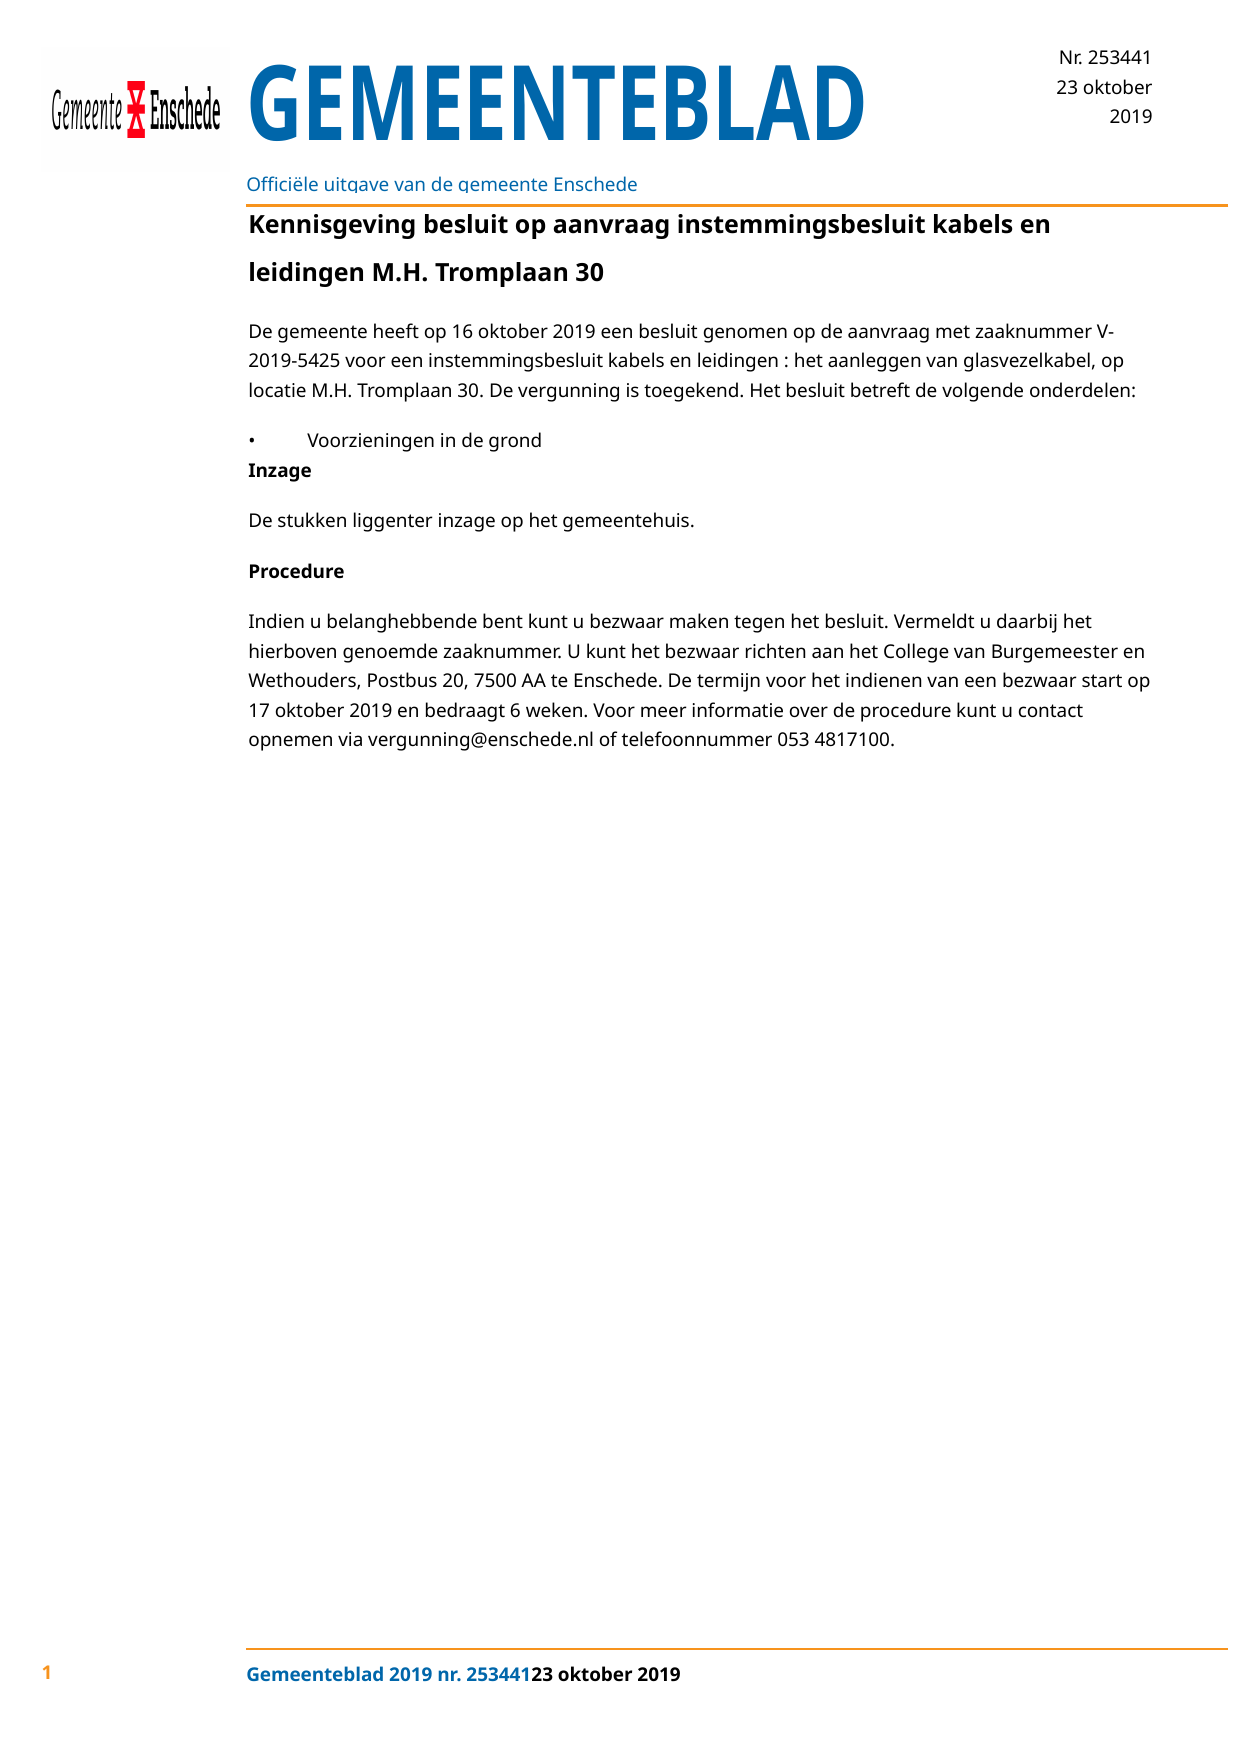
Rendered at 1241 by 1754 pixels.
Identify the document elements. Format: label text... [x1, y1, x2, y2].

text Indien u belanghebbende bent kunt u bezwaar maken tegen het besluit. Vermeldt u daarbij het hierboven genoemde zaaknummer. U kunt het bezwaar richten aan het College van Burgemees­ter en Wethouders, Postbus 20, 7500 AA te Enschede. De termijn voor het indienen van een bezwaar start op 17 oktober 2019 en bedraagt 6 weken. Voor meer informatie over de procedure kunt u contact opnemen via vergunning@enschede.nl of telefoonnummer 053 4817100. [248, 608, 1152, 752]
text Kennisgeving besluit op aanvraag instemmingsbesluit kabels en leidingen M.H. Tromplaan 30 [248, 207, 1152, 288]
text Inzage [248, 457, 1152, 483]
text De stukken liggenter inzage op het gemeentehuis. [248, 507, 1152, 533]
text De gemeente heeft op 16 oktober 2019 een besluit genomen op de aanvraag met zaaknummer V-2019-5425 voor een instemmingsbesluit kabels en leidingen : het aanleggen van glasvezelkabel, op locatie M.H. Tromplaan 30. De vergunning is toegekend. Het besluit betreft de volgende onderdelen: [248, 318, 1152, 403]
picture [41, 47, 231, 172]
text Procedure [248, 558, 1152, 584]
list Voorzieningen in de grond [248, 427, 1152, 453]
